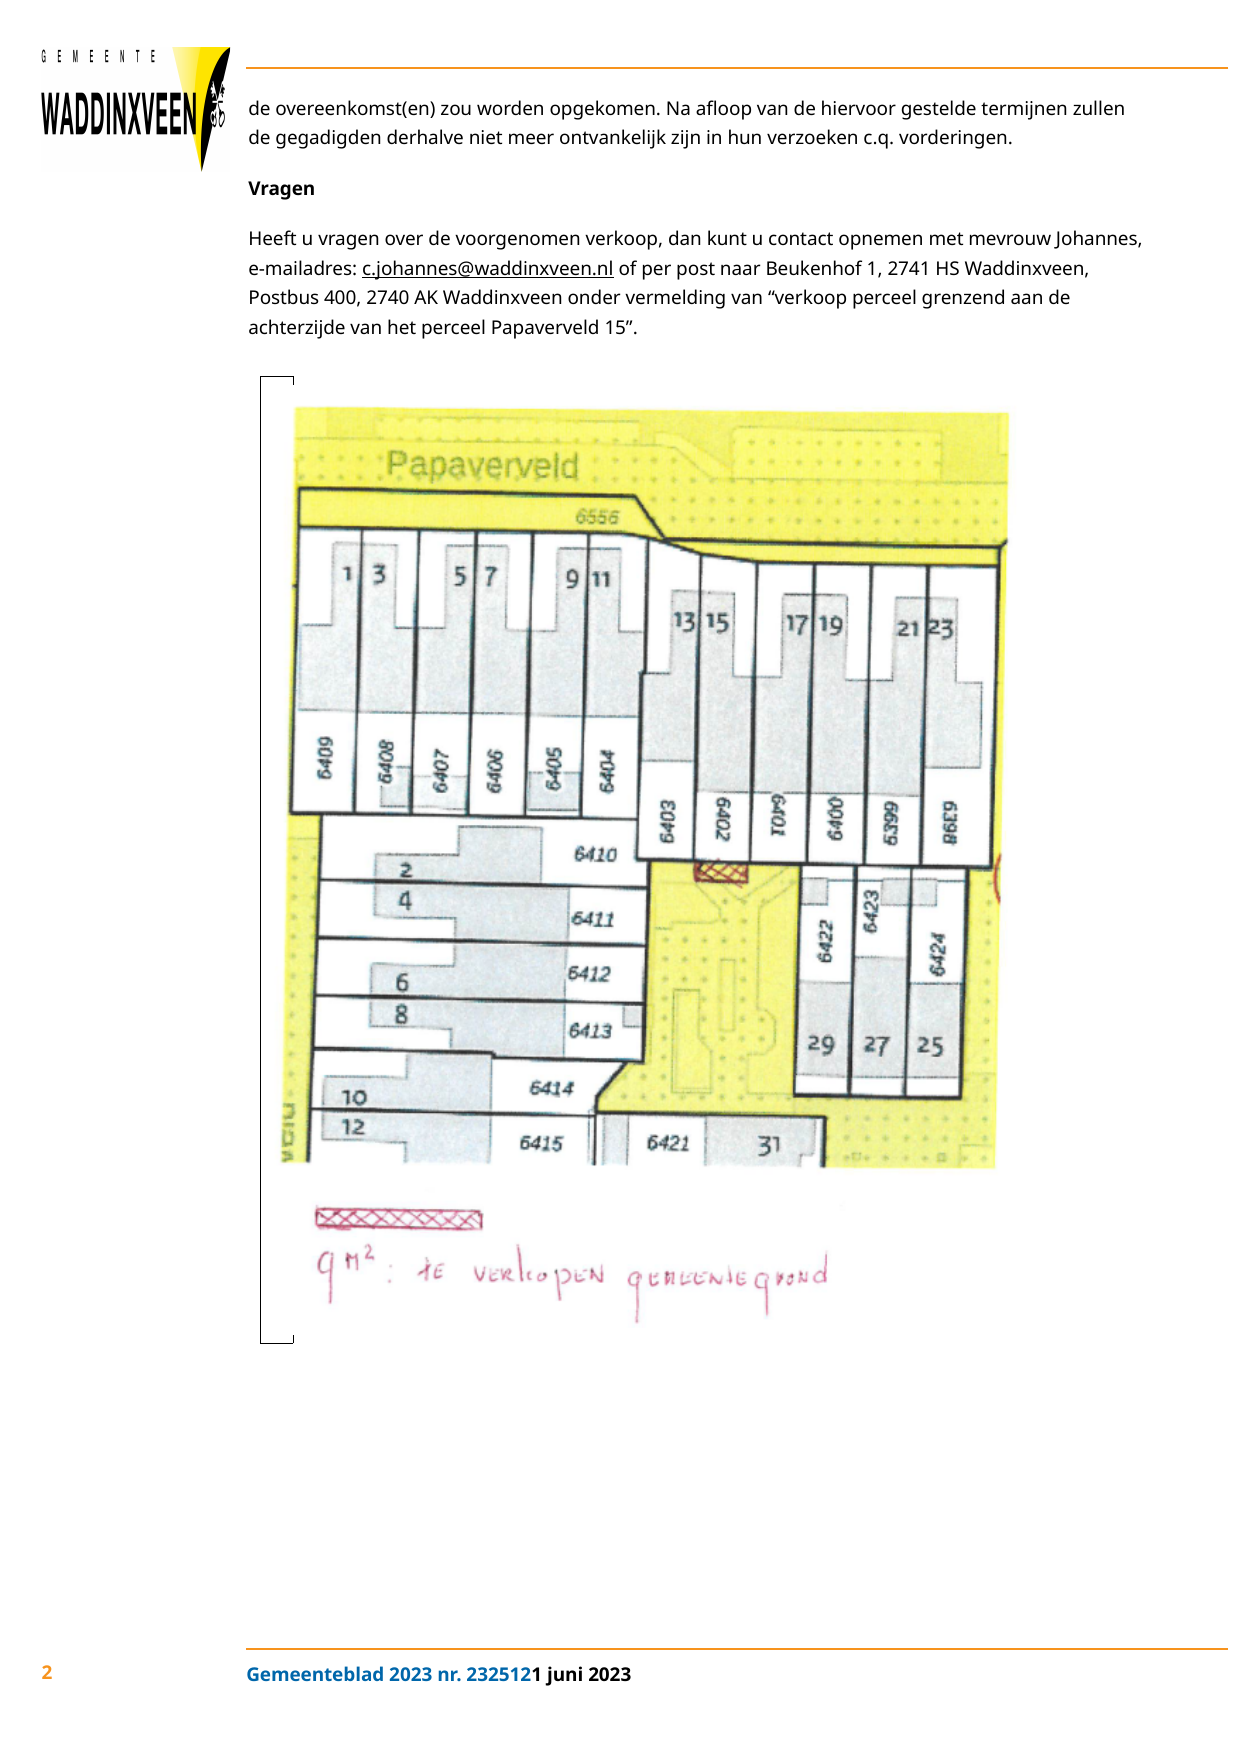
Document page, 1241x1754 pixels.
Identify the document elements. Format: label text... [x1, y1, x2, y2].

text Vragen [248, 175, 1152, 201]
picture [268, 385, 1036, 1335]
text Heeft u vragen over de voorgenomen verkoop, dan kunt u contact opnemen met mevrouw Johannes, e-mailadres: c.johannes@waddinxveen.nl of per post naar Beukenhof 1, 2741 HS Waddinxveen, Postbus 400, 2740 AK Waddinxveen onder vermelding van “verkoop perceel grenzend aan de achterzijde van het perceel Papaverveld 15”. [248, 225, 1152, 340]
text de overeenkomst(en) zou worden opgekomen. Na afloop van de hiervoor gestelde termijnen zullen de gegadigden derhalve niet meer ontvankelijk zijn in hun verzoeken c.q. vorderingen. [248, 95, 1152, 150]
picture [41, 47, 231, 172]
